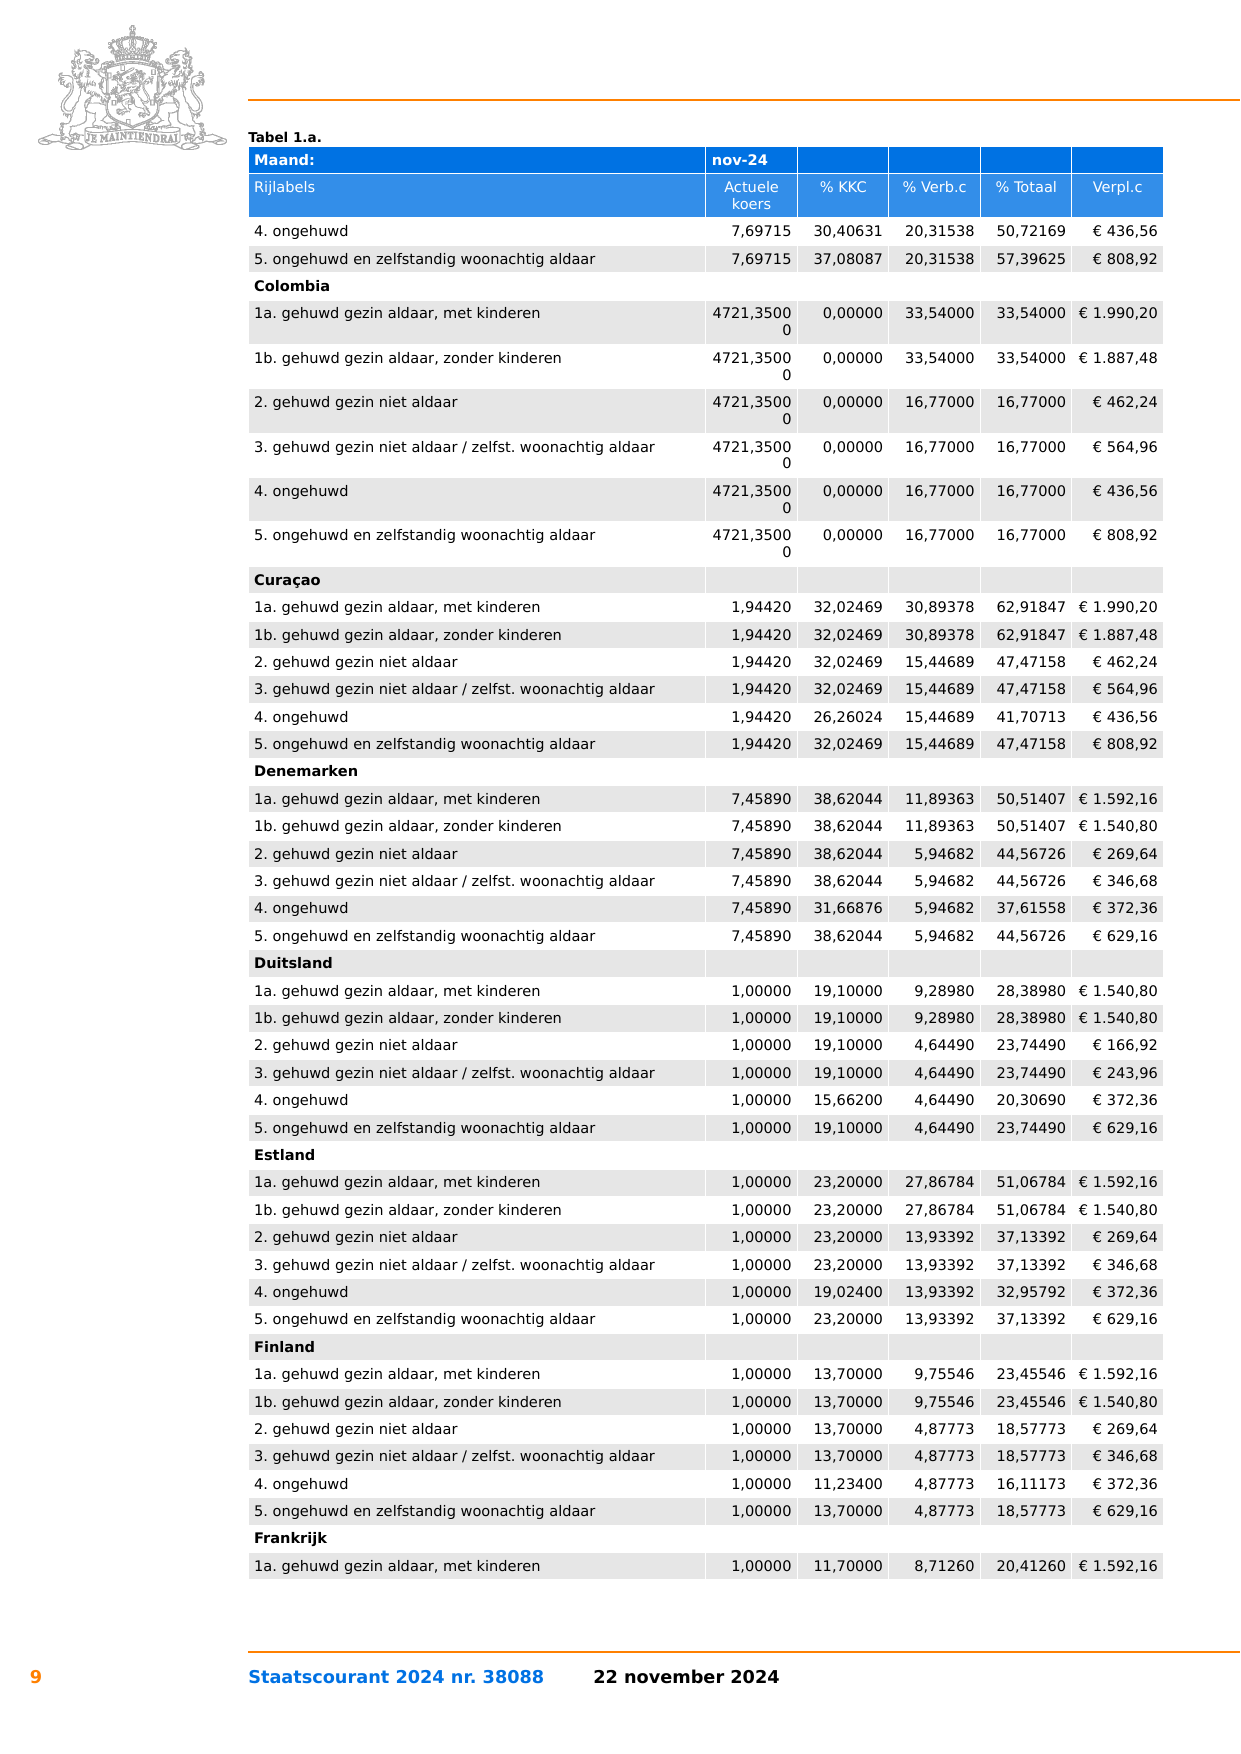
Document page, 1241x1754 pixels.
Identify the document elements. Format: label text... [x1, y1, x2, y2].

table_cell € 1.990,20 [1072, 594, 1163, 621]
table_cell 23,20000 [798, 1252, 888, 1278]
table_cell 23,45546 [981, 1389, 1071, 1415]
table_cell € 808,92 [1072, 523, 1163, 566]
table_cell [706, 1142, 797, 1168]
table_cell 32,02469 [798, 649, 888, 675]
table_cell 8,71260 [889, 1553, 980, 1579]
table_cell 23,74490 [981, 1060, 1071, 1086]
table_cell 1,00000 [706, 1115, 797, 1141]
table_cell 50,72169 [981, 219, 1071, 245]
table_cell 4. ongehuwd [249, 896, 705, 922]
table_cell 1,00000 [706, 1307, 797, 1333]
table_cell 1,00000 [706, 1252, 797, 1278]
table_cell 20,31538 [889, 246, 980, 272]
table_cell 33,54000 [981, 345, 1071, 388]
table_cell 9,75546 [889, 1361, 980, 1388]
table_cell 1b. gehuwd gezin aldaar, zonder kinderen [249, 345, 705, 388]
table_cell 1,94420 [706, 594, 797, 621]
table_cell 38,62044 [798, 786, 888, 812]
table_cell 4. ongehuwd [249, 219, 705, 245]
table_cell 5. ongehuwd en zelfstandig woonachtig aldaar [249, 523, 705, 566]
table_cell 1b. gehuwd gezin aldaar, zonder kinderen [249, 622, 705, 648]
picture [38, 25, 227, 150]
table_cell 3. gehuwd gezin niet aldaar / zelfst. woonachtig aldaar [249, 676, 705, 703]
table_cell 23,45546 [981, 1361, 1071, 1388]
table_cell [981, 1526, 1071, 1552]
table_cell 4,64490 [889, 1060, 980, 1086]
table_cell € 1.592,16 [1072, 1553, 1163, 1579]
table_cell 19,10000 [798, 1060, 888, 1086]
table_cell 4,64490 [889, 1033, 980, 1059]
table_cell € 436,56 [1072, 219, 1163, 245]
table_cell 32,95792 [981, 1279, 1071, 1306]
table_cell 1,00000 [706, 978, 797, 1004]
table_cell 13,70000 [798, 1389, 888, 1415]
table_cell 1,00000 [706, 1224, 797, 1251]
table_cell 13,93392 [889, 1252, 980, 1278]
table_cell 11,70000 [798, 1553, 888, 1579]
table_cell 1,00000 [706, 1060, 797, 1086]
table_cell Rijlabels [249, 174, 705, 217]
table_cell 1b. gehuwd gezin aldaar, zonder kinderen [249, 1389, 705, 1415]
table_cell 5. ongehuwd en zelfstandig woonachtig aldaar [249, 923, 705, 949]
table_cell 57,39625 [981, 246, 1071, 272]
table_cell 1,94420 [706, 704, 797, 730]
table_cell Estland [249, 1142, 705, 1168]
table_cell [981, 1142, 1071, 1168]
table_cell 4721,35000 [706, 389, 797, 433]
table_cell 0,00000 [798, 389, 888, 433]
table_cell [981, 147, 1071, 173]
table_cell 27,86784 [889, 1197, 980, 1223]
table_cell 30,89378 [889, 594, 980, 621]
table_cell Denemarken [249, 759, 705, 785]
table_cell [1072, 1526, 1163, 1552]
table_cell 7,45890 [706, 923, 797, 949]
table_cell 13,93392 [889, 1224, 980, 1251]
table_cell 38,62044 [798, 868, 888, 894]
table_cell € 564,96 [1072, 676, 1163, 703]
table_cell € 1.592,16 [1072, 1361, 1163, 1388]
table_cell [889, 273, 980, 299]
table_cell 9,75546 [889, 1389, 980, 1415]
table_cell 11,23400 [798, 1471, 888, 1497]
table_cell 3. gehuwd gezin niet aldaar / zelfst. woonachtig aldaar [249, 1060, 705, 1086]
table_cell 4,87773 [889, 1498, 980, 1525]
table_cell 23,74490 [981, 1115, 1071, 1141]
table_cell 1,00000 [706, 1197, 797, 1223]
table_cell 5. ongehuwd en zelfstandig woonachtig aldaar [249, 1307, 705, 1333]
table_cell 20,30690 [981, 1088, 1071, 1114]
table_cell 23,20000 [798, 1307, 888, 1333]
table_cell 16,77000 [981, 389, 1071, 433]
table_cell € 346,68 [1072, 1444, 1163, 1470]
table_cell 1,00000 [706, 1005, 797, 1032]
table_cell 16,77000 [981, 478, 1071, 521]
table_cell € 269,64 [1072, 841, 1163, 867]
table_cell [798, 1526, 888, 1552]
table_cell 37,13392 [981, 1224, 1071, 1251]
table_cell 51,06784 [981, 1170, 1071, 1196]
table_cell [889, 759, 980, 785]
table_cell € 1.887,48 [1072, 622, 1163, 648]
table_cell 7,45890 [706, 896, 797, 922]
table_cell 1,00000 [706, 1416, 797, 1442]
table_cell 1a. gehuwd gezin aldaar, met kinderen [249, 1553, 705, 1579]
table_cell [1072, 950, 1163, 977]
table_cell 7,45890 [706, 814, 797, 840]
table_cell 1,94420 [706, 731, 797, 758]
table_cell [798, 273, 888, 299]
table_cell 0,00000 [798, 523, 888, 566]
table_cell € 629,16 [1072, 1307, 1163, 1333]
table_cell 1,94420 [706, 649, 797, 675]
table_cell 4,87773 [889, 1444, 980, 1470]
table_cell 0,00000 [798, 434, 888, 477]
table_cell 16,77000 [981, 434, 1071, 477]
table_cell € 1.592,16 [1072, 786, 1163, 812]
table_cell [706, 759, 797, 785]
table_cell € 1.540,80 [1072, 1197, 1163, 1223]
table_cell 7,45890 [706, 868, 797, 894]
table_cell [981, 273, 1071, 299]
table_cell 20,31538 [889, 219, 980, 245]
table_cell € 436,56 [1072, 704, 1163, 730]
table_cell 13,70000 [798, 1416, 888, 1442]
table_cell € 629,16 [1072, 1115, 1163, 1141]
table_cell 23,20000 [798, 1197, 888, 1223]
table_cell 62,91847 [981, 622, 1071, 648]
table_cell € 372,36 [1072, 896, 1163, 922]
table_cell 4. ongehuwd [249, 704, 705, 730]
table_cell 11,89363 [889, 814, 980, 840]
table_cell 2. gehuwd gezin niet aldaar [249, 841, 705, 867]
table_cell 9,28980 [889, 1005, 980, 1032]
table_cell 23,20000 [798, 1224, 888, 1251]
table_cell 7,45890 [706, 841, 797, 867]
table_cell 37,08087 [798, 246, 888, 272]
table_cell 11,89363 [889, 786, 980, 812]
table_cell 20,41260 [981, 1553, 1071, 1579]
table_cell 4721,35000 [706, 478, 797, 521]
table_cell Frankrijk [249, 1526, 705, 1552]
table_cell 9,28980 [889, 978, 980, 1004]
table_cell [798, 1142, 888, 1168]
table_cell 4,87773 [889, 1416, 980, 1442]
table_cell 2. gehuwd gezin niet aldaar [249, 1033, 705, 1059]
table_cell 30,89378 [889, 622, 980, 648]
table_cell 1,00000 [706, 1498, 797, 1525]
table_cell 28,38980 [981, 978, 1071, 1004]
table_cell nov-24 [706, 147, 797, 173]
table_cell 5. ongehuwd en zelfstandig woonachtig aldaar [249, 1115, 705, 1141]
table_cell 30,40631 [798, 219, 888, 245]
table_cell € 462,24 [1072, 649, 1163, 675]
table_cell € 372,36 [1072, 1279, 1163, 1306]
table_cell Maand: [249, 147, 705, 173]
table_cell 47,47158 [981, 649, 1071, 675]
table_cell % Verb.c [889, 174, 980, 217]
table_cell 18,57773 [981, 1444, 1071, 1470]
table_cell 23,74490 [981, 1033, 1071, 1059]
table_cell [889, 567, 980, 593]
table_cell 44,56726 [981, 868, 1071, 894]
table_cell 15,44689 [889, 676, 980, 703]
table_cell 16,77000 [981, 523, 1071, 566]
table_cell 2. gehuwd gezin niet aldaar [249, 1416, 705, 1442]
table_cell [1072, 273, 1163, 299]
table_cell 47,47158 [981, 731, 1071, 758]
table_cell Curaçao [249, 567, 705, 593]
table_cell 1a. gehuwd gezin aldaar, met kinderen [249, 594, 705, 621]
table_cell 3. gehuwd gezin niet aldaar / zelfst. woonachtig aldaar [249, 434, 705, 477]
table_cell 1,94420 [706, 676, 797, 703]
table_cell 41,70713 [981, 704, 1071, 730]
table_cell 19,10000 [798, 978, 888, 1004]
table_cell 16,77000 [889, 523, 980, 566]
table_cell 33,54000 [889, 301, 980, 344]
table_cell € 629,16 [1072, 923, 1163, 949]
table_cell 1a. gehuwd gezin aldaar, met kinderen [249, 301, 705, 344]
table_cell 0,00000 [798, 301, 888, 344]
table_cell 1,00000 [706, 1444, 797, 1470]
table_cell 4. ongehuwd [249, 1088, 705, 1114]
table_cell € 269,64 [1072, 1224, 1163, 1251]
table_cell 32,02469 [798, 594, 888, 621]
table_cell 19,10000 [798, 1115, 888, 1141]
table_cell 1a. gehuwd gezin aldaar, met kinderen [249, 978, 705, 1004]
table_cell 38,62044 [798, 923, 888, 949]
table_cell 26,26024 [798, 704, 888, 730]
table_cell [981, 1334, 1071, 1360]
table_cell 2. gehuwd gezin niet aldaar [249, 649, 705, 675]
table_cell € 346,68 [1072, 868, 1163, 894]
table_cell % KKC [798, 174, 888, 217]
table_cell 1a. gehuwd gezin aldaar, met kinderen [249, 1361, 705, 1388]
table_cell [889, 1334, 980, 1360]
table_cell 16,77000 [889, 389, 980, 433]
table_cell 32,02469 [798, 622, 888, 648]
table_cell [889, 147, 980, 173]
table_header Tabel 1.a. [248, 130, 1163, 146]
table_cell 28,38980 [981, 1005, 1071, 1032]
table_cell 15,44689 [889, 649, 980, 675]
table_cell 2. gehuwd gezin niet aldaar [249, 389, 705, 433]
table_cell [798, 147, 888, 173]
table_cell 5. ongehuwd en zelfstandig woonachtig aldaar [249, 246, 705, 272]
table_cell 7,69715 [706, 219, 797, 245]
table_cell 4721,35000 [706, 345, 797, 388]
table_cell 7,69715 [706, 246, 797, 272]
table_cell € 372,36 [1072, 1471, 1163, 1497]
table_cell [1072, 147, 1163, 173]
table_cell [981, 567, 1071, 593]
table_cell [889, 950, 980, 977]
table_cell 5,94682 [889, 896, 980, 922]
table_cell € 1.887,48 [1072, 345, 1163, 388]
table_cell [889, 1526, 980, 1552]
table_cell € 1.540,80 [1072, 978, 1163, 1004]
table_cell 4721,35000 [706, 523, 797, 566]
table_cell 32,02469 [798, 676, 888, 703]
table_cell 15,66200 [798, 1088, 888, 1114]
table_cell 16,77000 [889, 434, 980, 477]
table_cell 51,06784 [981, 1197, 1071, 1223]
table_cell [706, 950, 797, 977]
table_cell 33,54000 [889, 345, 980, 388]
table_cell € 1.592,16 [1072, 1170, 1163, 1196]
table_cell Duitsland [249, 950, 705, 977]
table_cell [1072, 759, 1163, 785]
table_cell 1b. gehuwd gezin aldaar, zonder kinderen [249, 1197, 705, 1223]
table_cell 15,44689 [889, 731, 980, 758]
table_cell 31,66876 [798, 896, 888, 922]
table_cell € 1.540,80 [1072, 814, 1163, 840]
table_cell € 462,24 [1072, 389, 1163, 433]
table_cell 19,10000 [798, 1033, 888, 1059]
table_cell 1b. gehuwd gezin aldaar, zonder kinderen [249, 1005, 705, 1032]
table_cell € 1.990,20 [1072, 301, 1163, 344]
table_cell 47,47158 [981, 676, 1071, 703]
table_cell € 808,92 [1072, 246, 1163, 272]
table_cell 1,00000 [706, 1361, 797, 1388]
table_cell € 346,68 [1072, 1252, 1163, 1278]
table_cell 62,91847 [981, 594, 1071, 621]
table_cell € 629,16 [1072, 1498, 1163, 1525]
table_cell 13,93392 [889, 1279, 980, 1306]
table_cell 38,62044 [798, 841, 888, 867]
table_cell 0,00000 [798, 345, 888, 388]
table_cell 1,00000 [706, 1471, 797, 1497]
table_cell € 564,96 [1072, 434, 1163, 477]
table_cell 4721,35000 [706, 301, 797, 344]
table_cell [1072, 1142, 1163, 1168]
table_cell 4,64490 [889, 1088, 980, 1114]
table_cell 15,44689 [889, 704, 980, 730]
table_cell 37,13392 [981, 1252, 1071, 1278]
table_cell 38,62044 [798, 814, 888, 840]
table_cell 13,70000 [798, 1498, 888, 1525]
table_cell 5,94682 [889, 923, 980, 949]
table_cell [798, 759, 888, 785]
table_cell 1b. gehuwd gezin aldaar, zonder kinderen [249, 814, 705, 840]
table_cell 32,02469 [798, 731, 888, 758]
table_cell 1a. gehuwd gezin aldaar, met kinderen [249, 786, 705, 812]
table_cell 27,86784 [889, 1170, 980, 1196]
table_cell % Totaal [981, 174, 1071, 217]
table_cell [889, 1142, 980, 1168]
table_cell Finland [249, 1334, 705, 1360]
table_cell 16,11173 [981, 1471, 1071, 1497]
table_cell [1072, 567, 1163, 593]
table_cell [706, 1334, 797, 1360]
table_cell 1a. gehuwd gezin aldaar, met kinderen [249, 1170, 705, 1196]
table_cell 37,13392 [981, 1307, 1071, 1333]
table_cell 44,56726 [981, 923, 1071, 949]
table_cell 1,00000 [706, 1033, 797, 1059]
table_cell 1,00000 [706, 1170, 797, 1196]
table_cell 3. gehuwd gezin niet aldaar / zelfst. woonachtig aldaar [249, 1444, 705, 1470]
table_cell 3. gehuwd gezin niet aldaar / zelfst. woonachtig aldaar [249, 1252, 705, 1278]
table_cell 33,54000 [981, 301, 1071, 344]
table_cell € 166,92 [1072, 1033, 1163, 1059]
table_cell 1,00000 [706, 1389, 797, 1415]
table_cell 5,94682 [889, 841, 980, 867]
table_cell 18,57773 [981, 1498, 1071, 1525]
table_cell Colombia [249, 273, 705, 299]
table_cell 1,00000 [706, 1088, 797, 1114]
table_cell [981, 950, 1071, 977]
table_cell 5. ongehuwd en zelfstandig woonachtig aldaar [249, 1498, 705, 1525]
table_cell 4,87773 [889, 1471, 980, 1497]
table_cell 1,00000 [706, 1279, 797, 1306]
table_cell 4. ongehuwd [249, 478, 705, 521]
table_cell [706, 273, 797, 299]
table_cell 23,20000 [798, 1170, 888, 1196]
table_cell 18,57773 [981, 1416, 1071, 1442]
table_cell [706, 567, 797, 593]
table_cell € 1.540,80 [1072, 1005, 1163, 1032]
table_cell [798, 950, 888, 977]
table_cell 4,64490 [889, 1115, 980, 1141]
table_cell 50,51407 [981, 786, 1071, 812]
table_cell € 243,96 [1072, 1060, 1163, 1086]
table_cell [798, 567, 888, 593]
table_cell 4721,35000 [706, 434, 797, 477]
table_cell Verpl.c [1072, 174, 1163, 217]
table_cell 37,61558 [981, 896, 1071, 922]
table_cell € 372,36 [1072, 1088, 1163, 1114]
table_cell 13,70000 [798, 1361, 888, 1388]
table_cell € 808,92 [1072, 731, 1163, 758]
table_cell 5. ongehuwd en zelfstandig woonachtig aldaar [249, 731, 705, 758]
table_cell 1,94420 [706, 622, 797, 648]
table_cell [706, 1526, 797, 1552]
table_cell [798, 1334, 888, 1360]
table_cell 44,56726 [981, 841, 1071, 867]
table_cell 16,77000 [889, 478, 980, 521]
table_cell 7,45890 [706, 786, 797, 812]
table_cell 19,02400 [798, 1279, 888, 1306]
table_cell 50,51407 [981, 814, 1071, 840]
table_cell [981, 759, 1071, 785]
table_cell Actuele koers [706, 174, 797, 217]
table_cell € 436,56 [1072, 478, 1163, 521]
table_cell [1072, 1334, 1163, 1360]
table_cell 4. ongehuwd [249, 1471, 705, 1497]
table_cell € 269,64 [1072, 1416, 1163, 1442]
table_cell 13,93392 [889, 1307, 980, 1333]
table_cell € 1.540,80 [1072, 1389, 1163, 1415]
table_cell 13,70000 [798, 1444, 888, 1470]
table_cell 5,94682 [889, 868, 980, 894]
table_cell 1,00000 [706, 1553, 797, 1579]
table_cell 0,00000 [798, 478, 888, 521]
table_cell 4. ongehuwd [249, 1279, 705, 1306]
table_cell 19,10000 [798, 1005, 888, 1032]
table_cell 2. gehuwd gezin niet aldaar [249, 1224, 705, 1251]
table_cell 3. gehuwd gezin niet aldaar / zelfst. woonachtig aldaar [249, 868, 705, 894]
